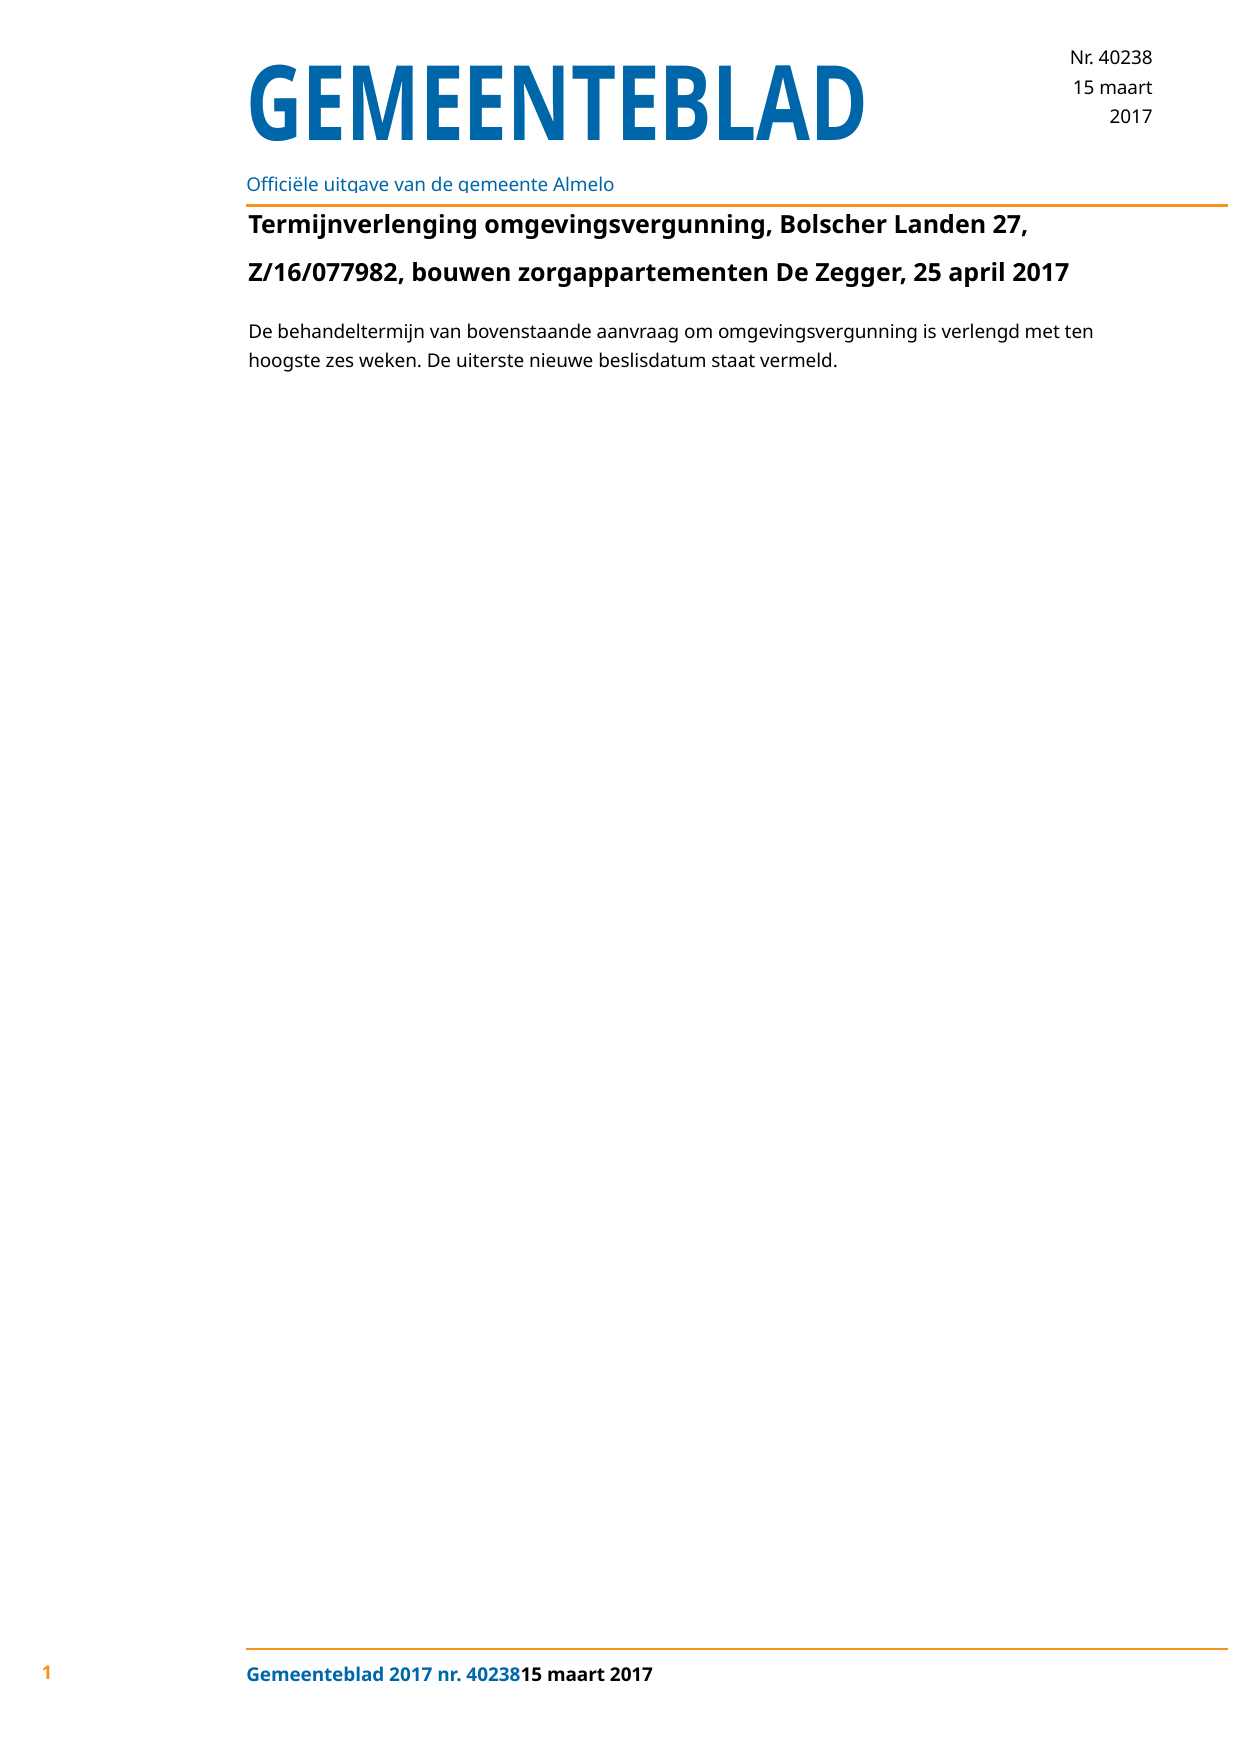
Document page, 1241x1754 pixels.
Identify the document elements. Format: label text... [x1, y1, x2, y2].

text Termijnverlenging omgevingsvergunning, Bolscher Landen 27, Z/16/077982, bouwen zorgappartementen De Zegger, 25 april 2017 [248, 207, 1152, 288]
text De behandeltermijn van bovenstaande aanvraag om omgevingsvergunning is verlengd met ten hoogste zes weken. De uiterste nieuwe beslisdatum staat vermeld. [248, 318, 1152, 373]
picture [41, 47, 231, 172]
